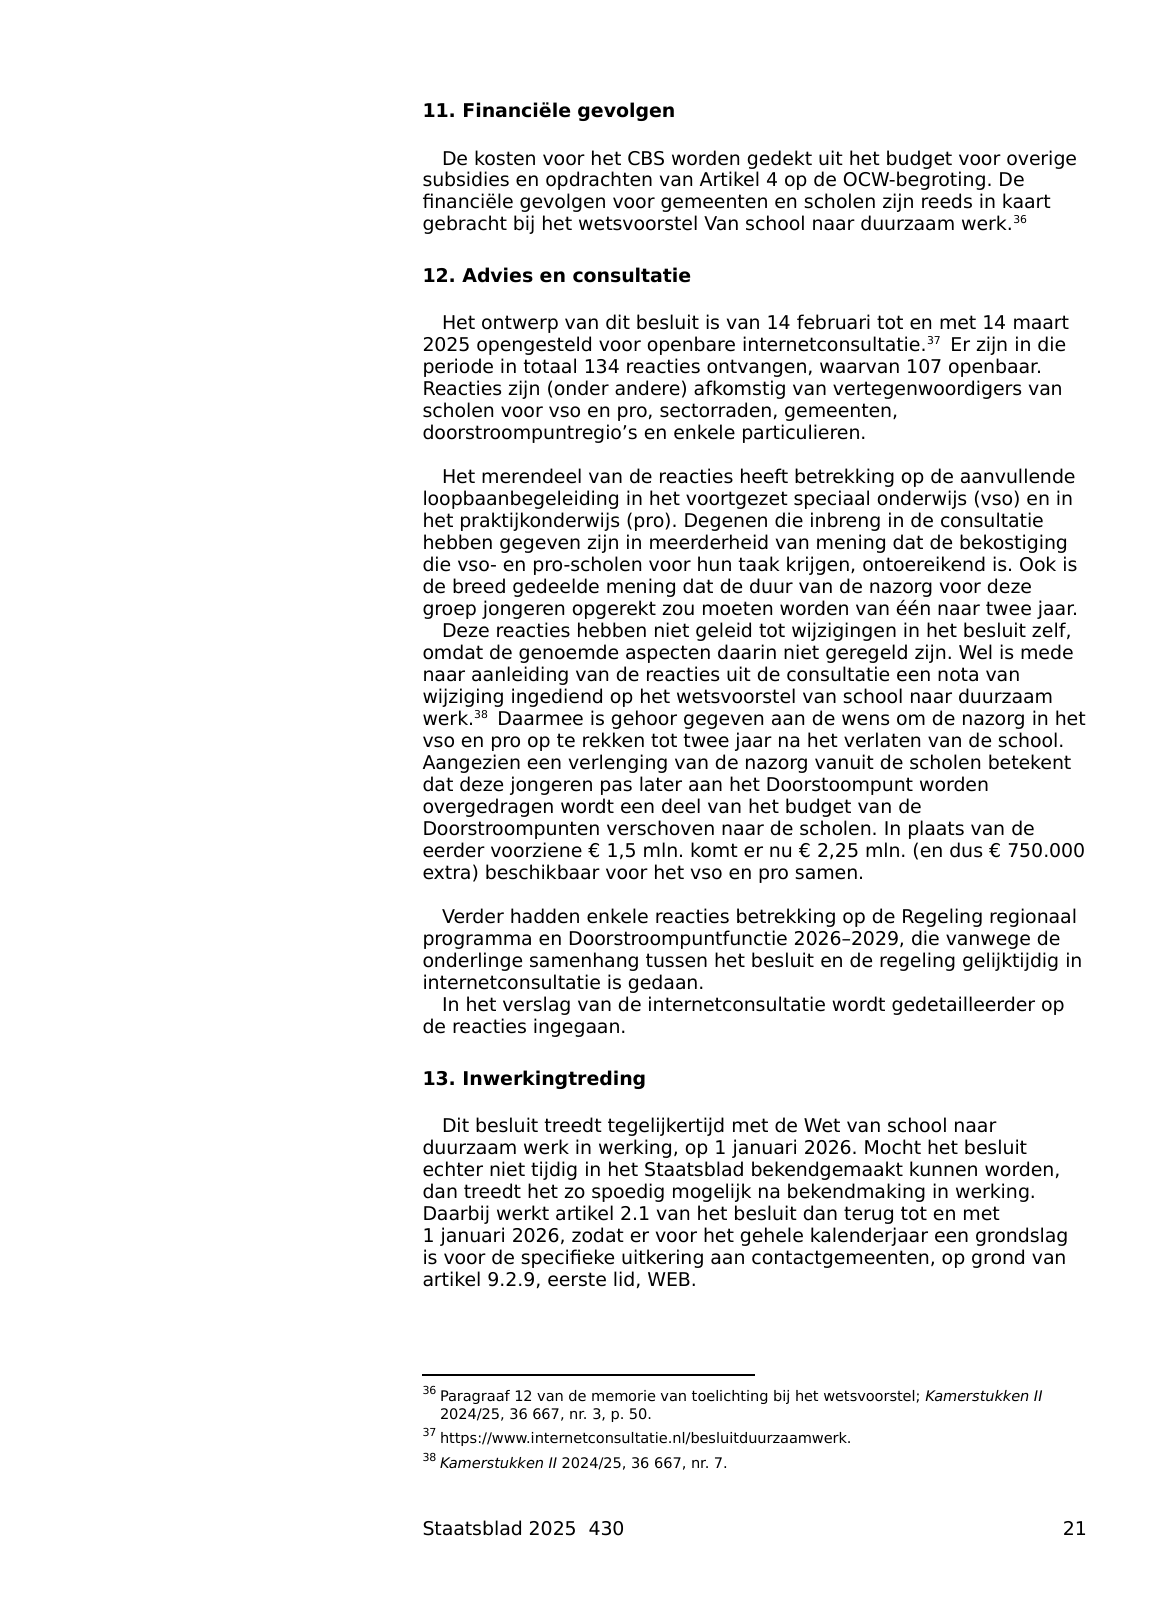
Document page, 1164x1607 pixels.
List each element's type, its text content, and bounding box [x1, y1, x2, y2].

text Verder hadden enkele reacties betrekking op de Regeling regionaal programma en Doorstroompuntfunctie 2026–2029, die vanwege de onderlinge samenhang tussen het besluit en de regeling gelijktijdig in internetconsultatie is gedaan. [422, 906, 1087, 994]
text https://www.internetconsultatie.nl/besluitduurzaamwerk. [422, 1426, 1087, 1448]
text Het ontwerp van dit besluit is van 14 februari tot en met 14 maart 2025 opengesteld voor openbare internetconsultatie. Er zijn in die periode in totaal 134 reacties ontvangen, waarvan 107 openbaar. Reacties zijn (onder andere) afkomstig van vertegenwoordigers van scholen voor vso en pro, sectorraden, gemeenten, doorstroompuntregio’s en enkele particulieren. [422, 312, 1087, 444]
text De kosten voor het CBS worden gedekt uit het budget voor overige subsidies en opdrachten van Artikel 4 op de OCW-begroting. De financiële gevolgen voor gemeenten en scholen zijn reeds in kaart gebracht bij het wetsvoorstel Van school naar duurzaam werk. [422, 147, 1087, 235]
text Deze reacties hebben niet geleid tot wijzigingen in het besluit zelf, omdat de genoemde aspecten daarin niet geregeld zijn. Wel is mede naar aanleiding van de reacties uit de consultatie een nota van wijziging ingediend op het wetsvoorstel van school naar duurzaam werk. Daarmee is gehoor gegeven aan de wens om de nazorg in het vso en pro op te rekken tot twee jaar na het verlaten van de school. Aangezien een verlenging van de nazorg vanuit de scholen betekent dat deze jongeren pas later aan het Doorstoompunt worden overgedragen wordt een deel van het budget van de Doorstroompunten verschoven naar de scholen. In plaats van de eerder voorziene € 1,5 mln. komt er nu € 2,25 mln. (en dus € 750.000 extra) beschikbaar voor het vso en pro samen. [422, 620, 1087, 884]
text Het merendeel van de reacties heeft betrekking op de aanvullende loopbaanbegeleiding in het voortgezet speciaal onderwijs (vso) en in het praktijkonderwijs (pro). Degenen die inbreng in de consultatie hebben gegeven zijn in meerderheid van mening dat de bekostiging die vso- en pro-scholen voor hun taak krijgen, ontoereikend is. Ook is de breed gedeelde mening dat de duur van de nazorg voor deze groep jongeren opgerekt zou moeten worden van één naar twee jaar. [422, 466, 1087, 620]
subtitle 11. Financiële gevolgen [422, 100, 1087, 122]
text In het verslag van de internetconsultatie wordt gedetailleerder op de reacties ingegaan. [422, 994, 1087, 1038]
subtitle 13. Inwerkingtreding [422, 1068, 1087, 1090]
subtitle 12. Advies en consultatie [422, 265, 1087, 287]
text Paragraaf 12 van de memorie van toelichting bij het wetsvoorstel; Kamerstukken II 2024/25, 36 667, nr. 3, p. 50. [422, 1384, 1087, 1423]
text Kamerstukken II 2024/25, 36 667, nr. 7. [422, 1451, 1087, 1473]
text Dit besluit treedt tegelijkertijd met de Wet van school naar duurzaam werk in werking, op 1 januari 2026. Mocht het besluit echter niet tijdig in het Staatsblad bekendgemaakt kunnen worden, dan treedt het zo spoedig mogelijk na bekendmaking in werking. Daarbij werkt artikel 2.1 van het besluit dan terug tot en met 1 januari 2026, zodat er voor het gehele kalenderjaar een grondslag is voor de specifieke uitkering aan contactgemeenten, op grond van artikel 9.2.9, eerste lid, WEB. [422, 1115, 1087, 1291]
